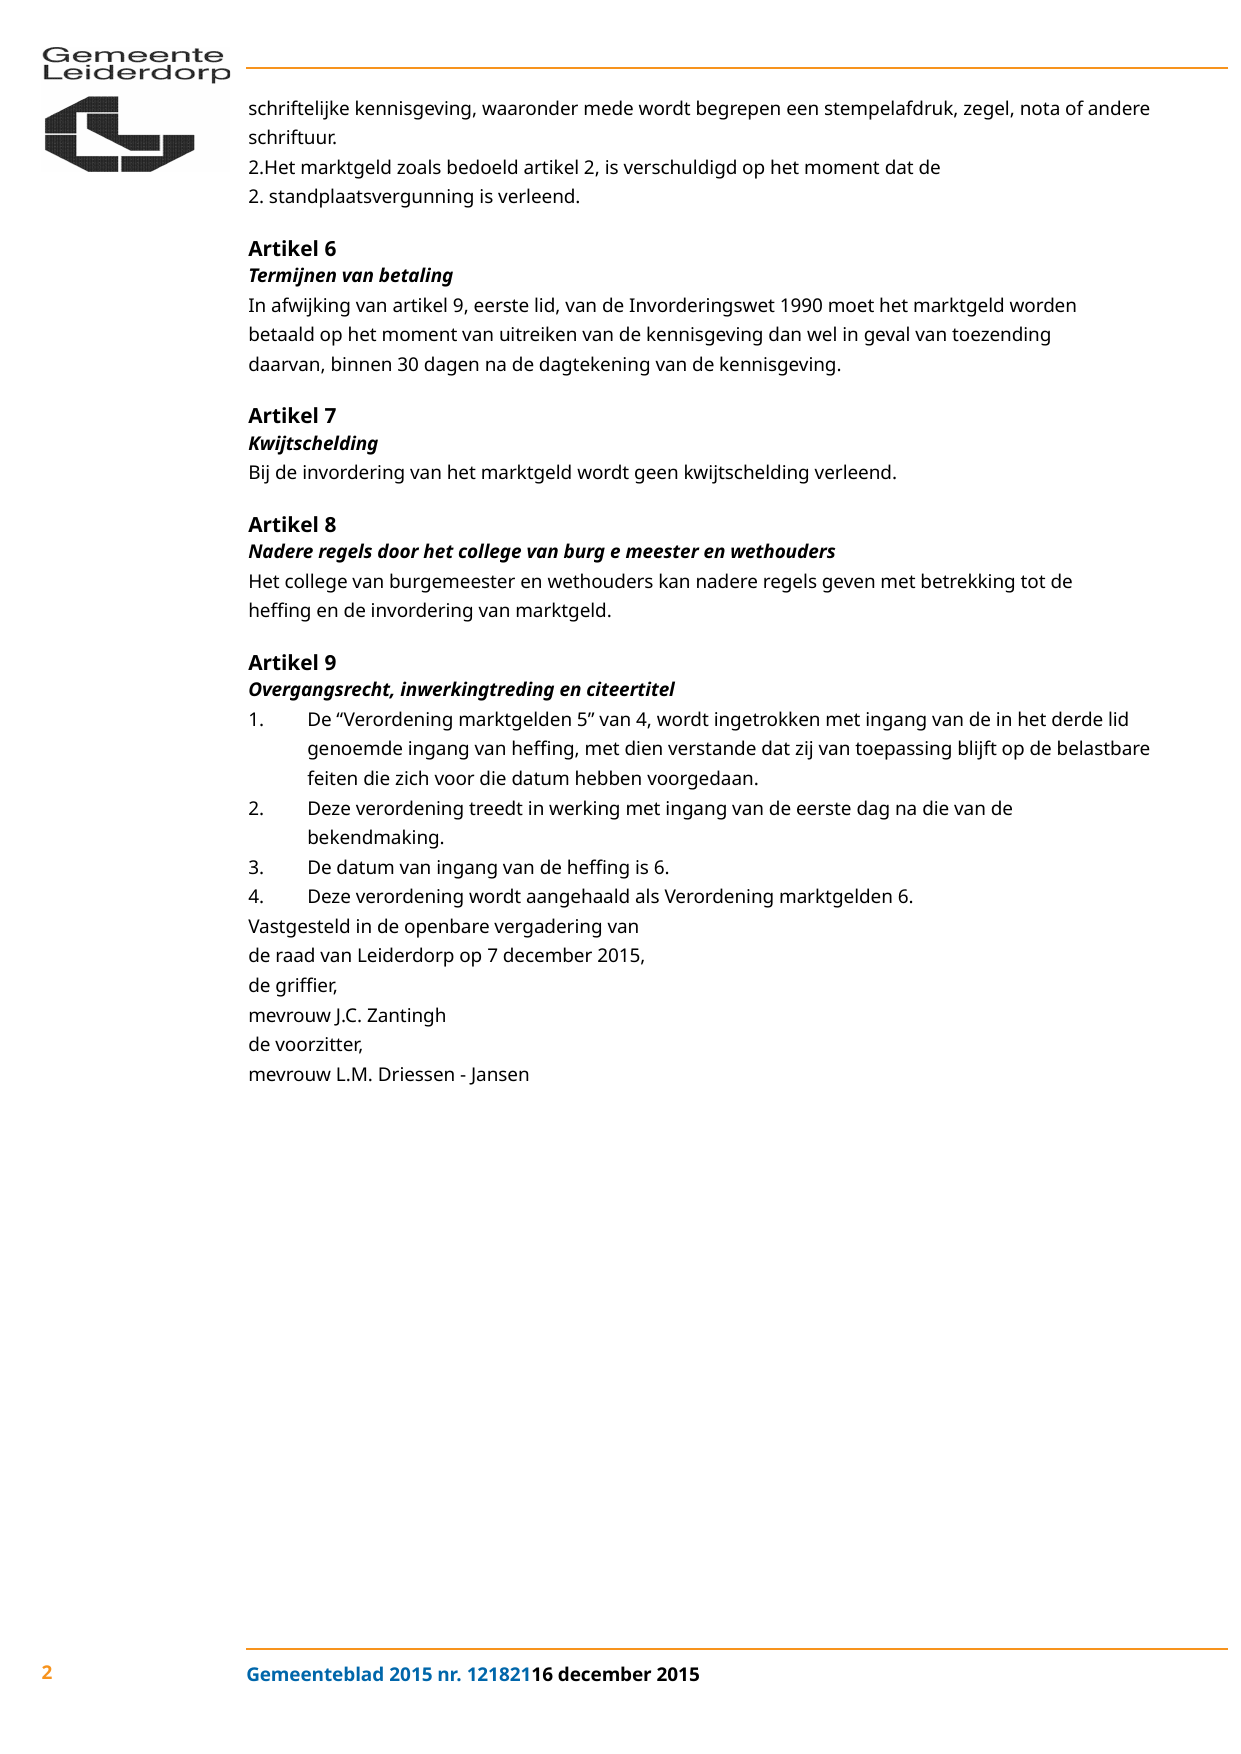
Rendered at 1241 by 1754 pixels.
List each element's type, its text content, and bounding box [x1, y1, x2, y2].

list De “Verordening marktgelden 5” van 4, wordt ingetrokken met ingang van de in het derde lid genoemde ingang van heffing, met dien verstande dat zij van toepassing blijft op de belastbare feiten die zich voor die datum hebben voorgedaan. [248, 706, 1152, 791]
text mevrouw J.C. Zantingh [248, 1002, 1152, 1028]
text Kwijtschelding [248, 430, 1152, 456]
text Het college van burgemeester en wethouders kan nadere regels geven met betrekking tot de [248, 568, 1152, 594]
text schriftelijke kennisgeving, waaronder mede wordt begrepen een stempelafdruk, zegel, nota of andere schriftuur. [248, 95, 1152, 150]
text Artikel 7 [248, 402, 1152, 430]
list bekendmaking. [248, 824, 1152, 850]
text Overgangsrecht, inwerkingtreding en citeertitel [248, 676, 1152, 702]
text 2. standplaatsvergunning is verleend. [248, 183, 1152, 209]
list Deze verordening wordt aangehaald als Verordening marktgelden 6. [248, 883, 1152, 909]
list De datum van ingang van de heffing is 6. [248, 854, 1152, 880]
text daarvan, binnen 30 dagen na de dagtekening van de kennisgeving. [248, 351, 1152, 377]
text betaald op het moment van uitreiken van de kennisgeving dan wel in geval van toezending [248, 322, 1152, 347]
text 2.Het marktgeld zoals bedoeld artikel 2, is verschuldigd op het moment dat de [248, 154, 1152, 180]
text Termijnen van betaling [248, 262, 1152, 288]
text de griffier, [248, 972, 1152, 998]
text heffing en de invordering van marktgeld. [248, 598, 1152, 623]
text Bij de invordering van het marktgeld wordt geen kwijtschelding verleend. [248, 459, 1152, 485]
list Deze verordening treedt in werking met ingang van de eerste dag na die van de [248, 795, 1152, 821]
text mevrouw L.M. Driessen - Jansen [248, 1061, 1152, 1087]
text de voorzitter, [248, 1031, 1152, 1057]
text Artikel 8 [248, 510, 1152, 538]
text Vastgesteld in de openbare vergadering van [248, 913, 1152, 939]
text de raad van Leiderdorp op 7 december 2015, [248, 943, 1152, 968]
text In afwijking van artikel 9, eerste lid, van de Invorderingswet 1990 moet het marktgeld worden [248, 292, 1152, 318]
text Nadere regels door het college van burg e meester en wethouders [248, 538, 1152, 564]
text Artikel 9 [248, 648, 1152, 676]
text Artikel 6 [248, 234, 1152, 262]
picture [41, 47, 231, 172]
